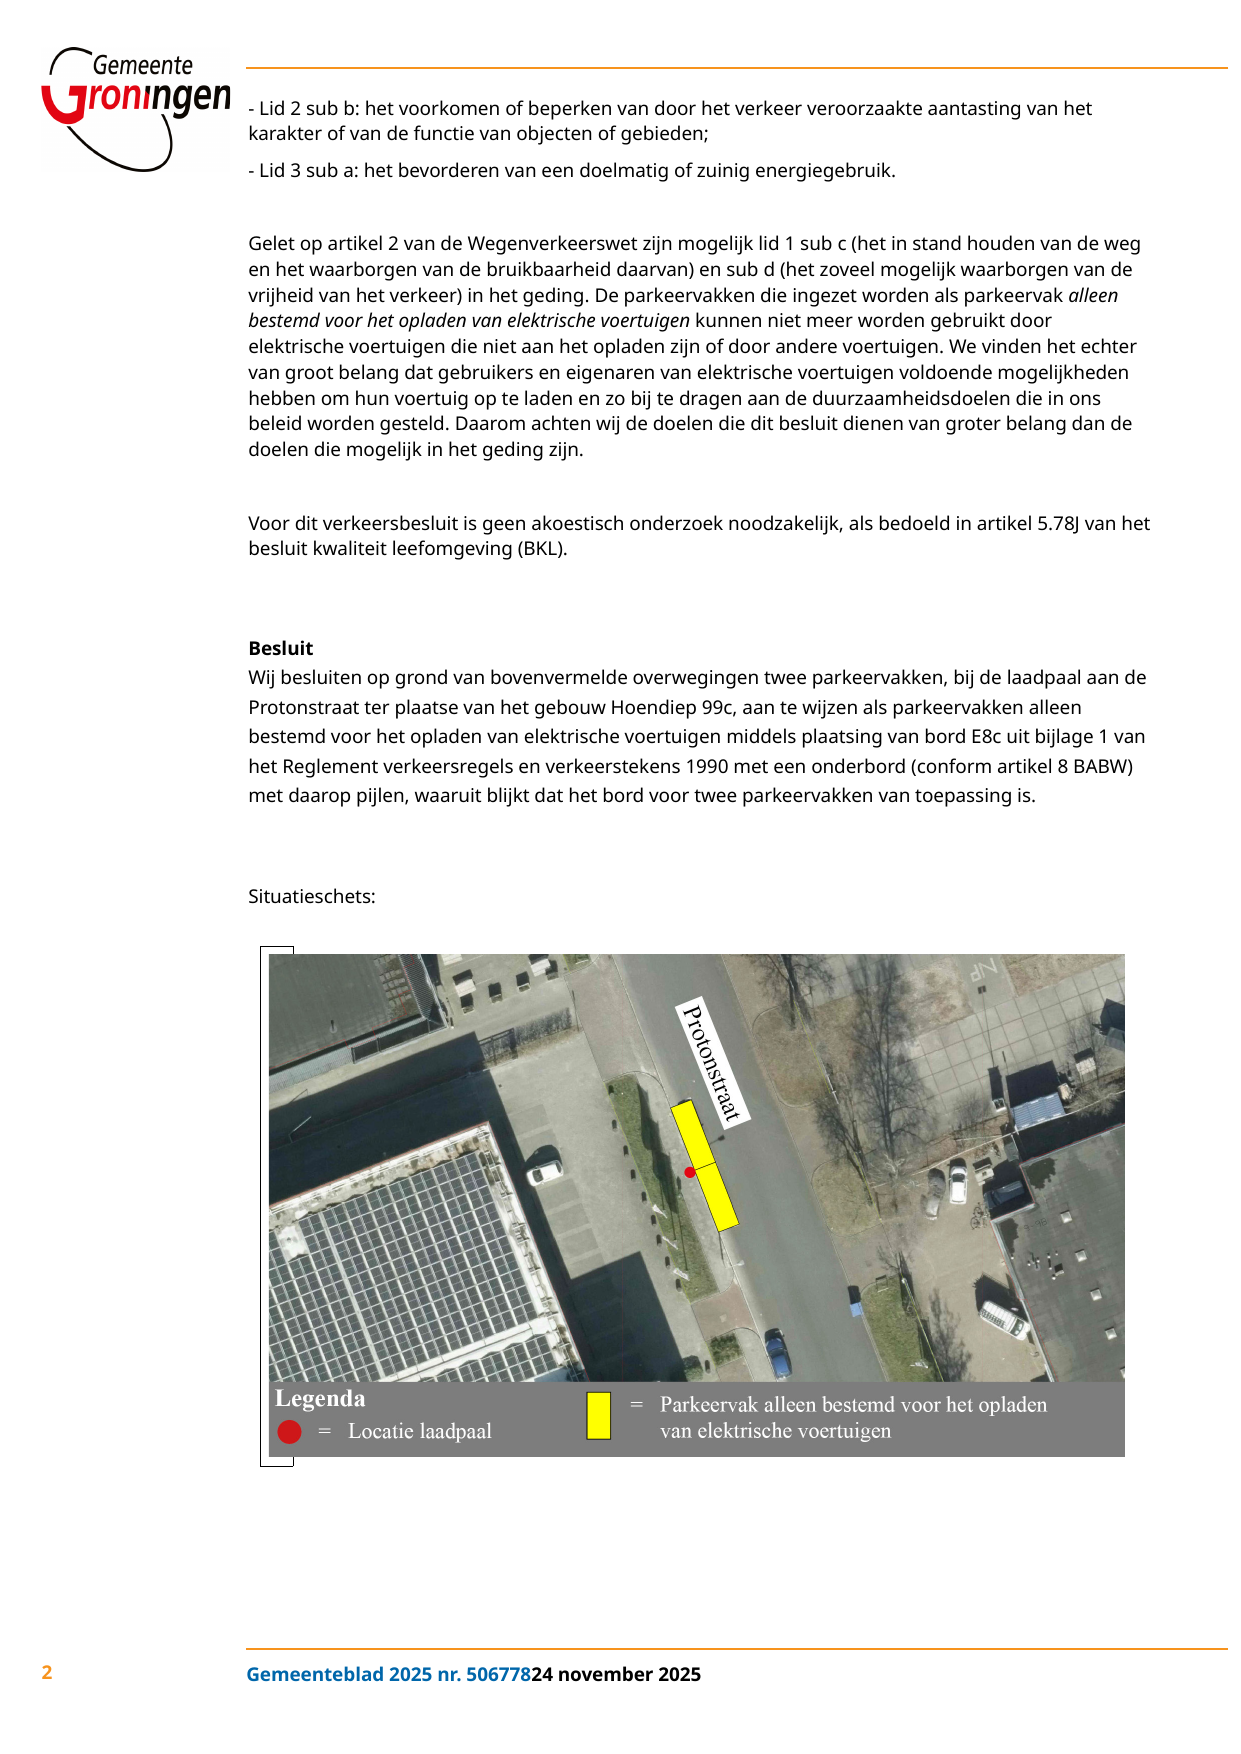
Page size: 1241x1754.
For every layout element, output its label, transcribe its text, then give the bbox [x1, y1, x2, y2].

picture [41, 47, 231, 172]
text Besluit [248, 635, 1152, 661]
picture [268, 954, 1125, 1457]
text Voor dit verkeersbesluit is geen akoestisch onderzoek noodzakelijk, als bedoeld in artikel 5.78J van het besluit kwaliteit leefomgeving (BKL). [248, 510, 1152, 561]
text - Lid 3 sub a: het bevorderen van een doelmatig of zuinig energiegebruik. [248, 157, 1152, 183]
text - Lid 2 sub b: het voorkomen of beperken van door het verkeer veroorzaakte aantasting van het karakter of van de functie van objecten of gebieden; [248, 95, 1152, 146]
text Gelet op artikel 2 van de Wegenverkeerswet zijn mogelijk lid 1 sub c (het in stand houden van de weg en het waarborgen van de bruikbaarheid daarvan) en sub d (het zoveel mogelijk waarborgen van de vrijheid van het verkeer) in het geding. De parkeervakken die ingezet worden als parkeervak alleen bestemd voor het opladen van elektrische voertuigen kunnen niet meer worden gebruikt door elektrische voertuigen die niet aan het opladen zijn of door andere voertuigen. We vinden het echter van groot belang dat gebruikers en eigenaren van elektrische voertuigen voldoende mogelijkheden hebben om hun voertuig op te laden en zo bij te dragen aan de duurzaamheidsdoelen die in ons beleid worden gesteld. Daarom achten wij de doelen die dit besluit dienen van groter belang dan de doelen die mogelijk in het geding zijn. [248, 231, 1152, 462]
text Situatieschets: [248, 883, 1152, 909]
text Wij besluiten op grond van bovenvermelde overwegingen twee parkeervakken, bij de laadpaal aan de Protonstraat ter plaatse van het gebouw Hoendiep 99c, aan te wijzen als parkeervakken alleen bestemd voor het opladen van elektrische voertuigen middels plaatsing van bord E8c uit bijlage 1 van het Reglement verkeersregels en verkeerstekens 1990 met een onderbord (conform artikel 8 BABW) met daarop pijlen, waaruit blijkt dat het bord voor twee parkeervakken van toepassing is. [248, 664, 1152, 808]
